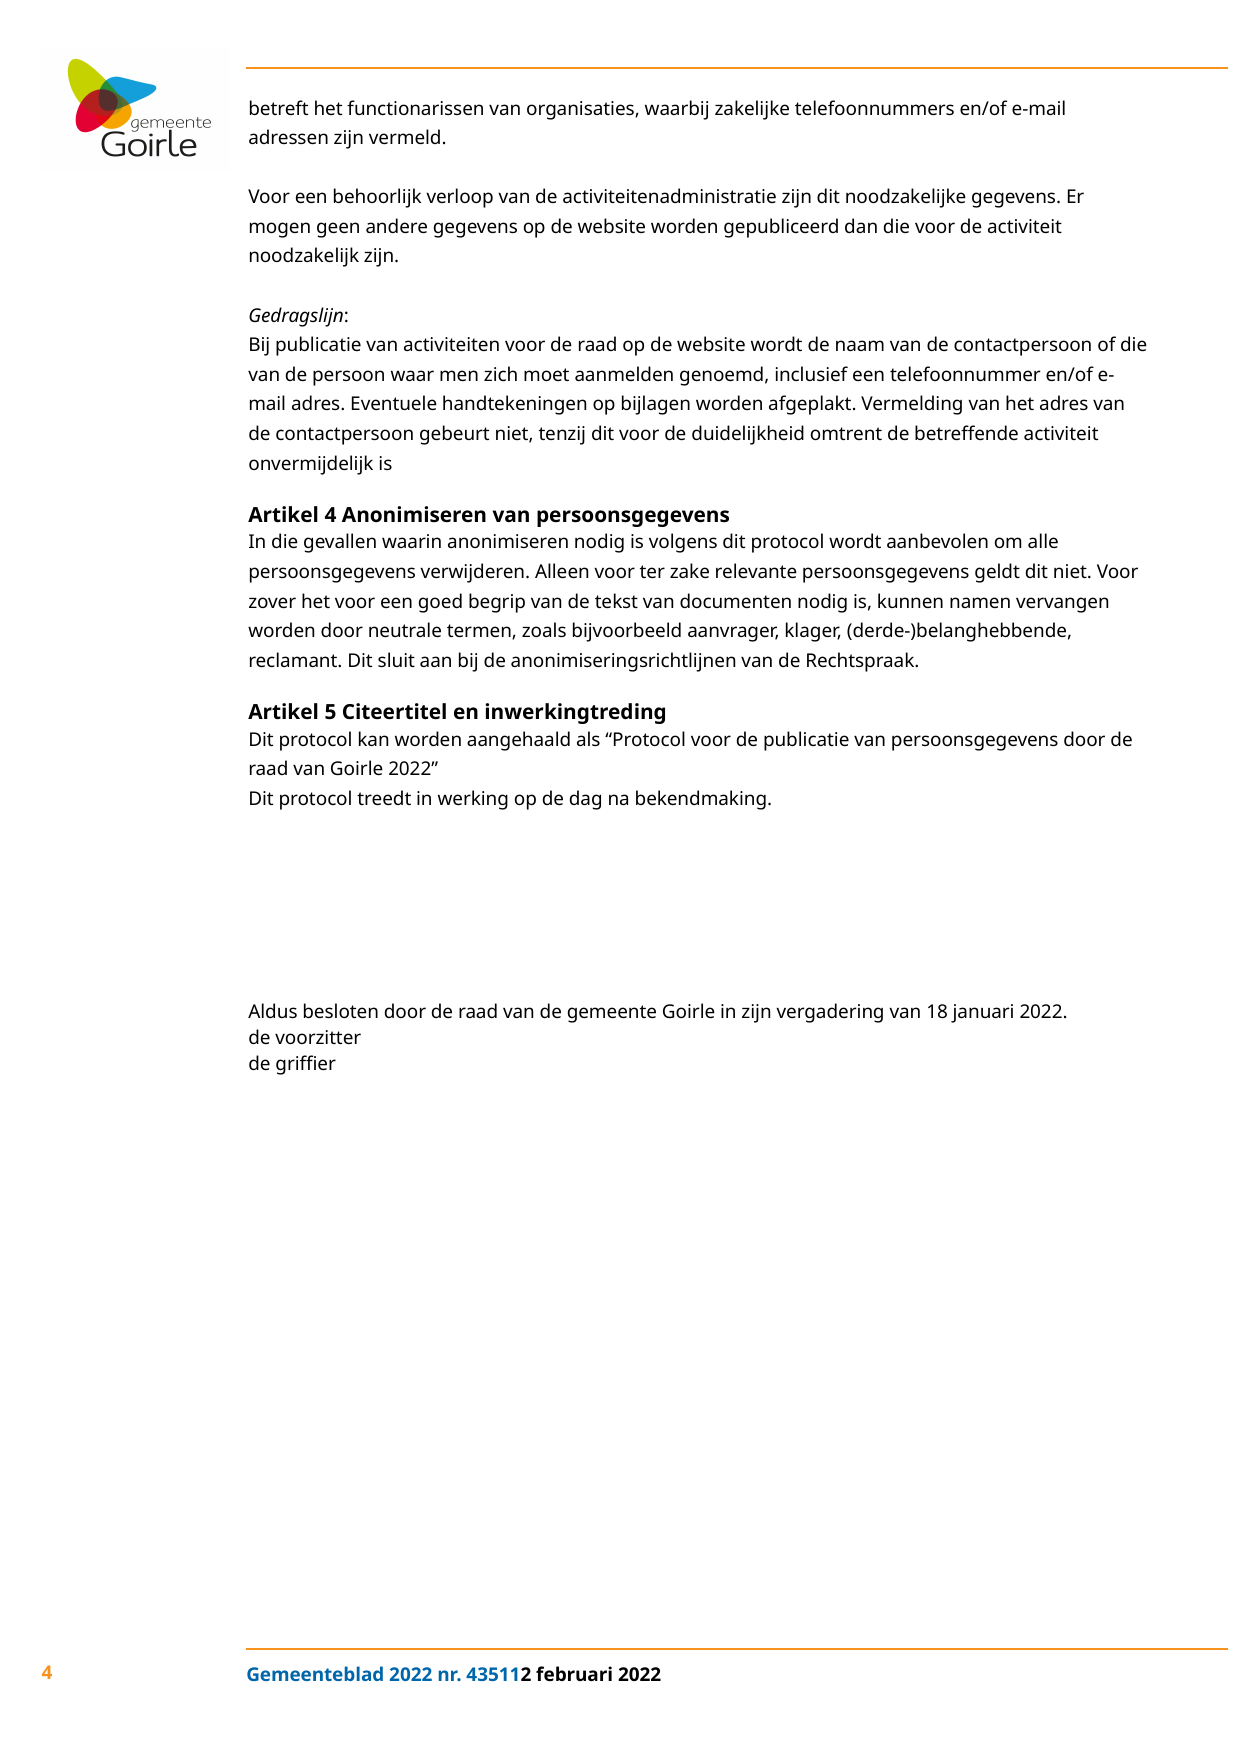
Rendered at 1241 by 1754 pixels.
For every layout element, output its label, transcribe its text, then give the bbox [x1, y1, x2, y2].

text Gedragslijn: [248, 302, 1152, 328]
text Aldus besloten door de raad van de gemeente Goirle in zijn vergadering van 18 januari 2022. [248, 998, 1152, 1024]
text Dit protocol treedt in werking op de dag na bekendmaking. [248, 785, 1152, 811]
text Voor een behoorlijk verloop van de activiteitenadministratie zijn dit noodzakelijke gegevens. Er mogen geen andere gegevens op de website worden gepubliceerd dan die voor de activiteit noodzakelijk zijn. [248, 183, 1152, 268]
text Dit protocol kan worden aangehaald als “Protocol voor de publicatie van persoonsgegevens door de raad van Goirle 2022” [248, 726, 1152, 781]
text betreft het functionarissen van organisaties, waarbij zakelijke telefoonnummers en/of e-mail adressen zijn vermeld. [248, 95, 1152, 150]
text Artikel 4 Anonimiseren van persoonsgegevens [248, 500, 1152, 529]
text de griffier [248, 1050, 1152, 1075]
text de voorzitter [248, 1024, 1152, 1050]
text Artikel 5 Citeertitel en inwerkingtreding [248, 697, 1152, 726]
text In die gevallen waarin anonimiseren nodig is volgens dit protocol wordt aanbevolen om alle persoonsgegevens verwijderen. Alleen voor ter zake relevante persoonsgegevens geldt dit niet. Voor zover het voor een goed begrip van de tekst van documenten nodig is, kunnen namen vervangen worden door neutrale termen, zoals bijvoorbeeld aanvrager, klager, (derde-)belanghebbende, reclamant. Dit sluit aan bij de anonimiseringsrichtlijnen van de Rechtspraak. [248, 529, 1152, 673]
text Bij publicatie van activiteiten voor de raad op de website wordt de naam van de contactpersoon of die van de persoon waar men zich moet aanmelden genoemd, inclusief een telefoonnummer en/of e-mail adres. Eventuele handtekeningen op bijlagen worden afgeplakt. Vermelding van het adres van de contactpersoon gebeurt niet, tenzij dit voor de duidelijkheid omtrent de betreffende activiteit onvermijdelijk is [248, 331, 1152, 476]
picture [41, 47, 231, 172]
